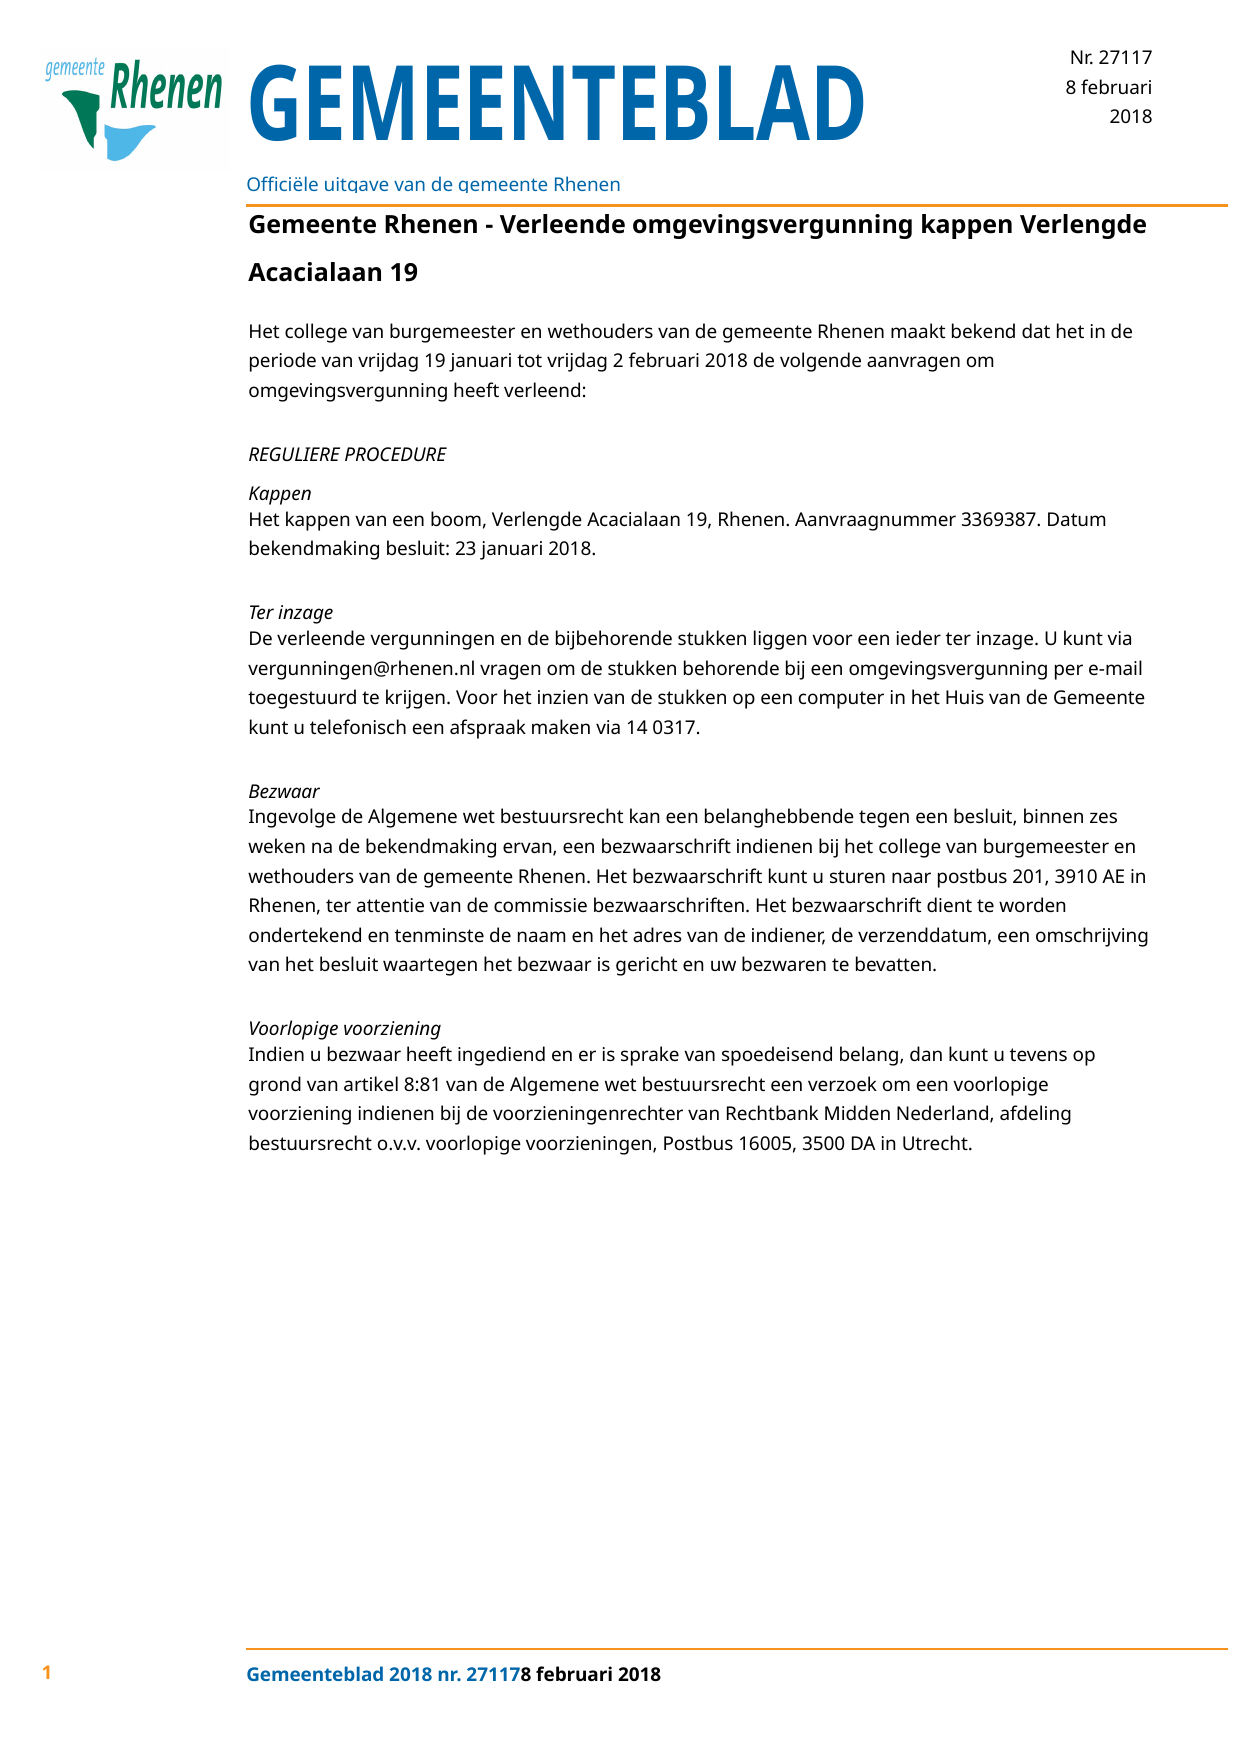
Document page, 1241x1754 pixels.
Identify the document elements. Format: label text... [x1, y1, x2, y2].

text Het kappen van een boom, Verlengde Acacialaan 19, Rhenen. Aanvraagnummer 3369387. Datum bekendmaking besluit: 23 januari 2018. [248, 506, 1152, 561]
text De verleende vergunningen en de bijbehorende stukken liggen voor een ieder ter inzage. U kunt via vergunningen@rhenen.nl vragen om de stukken behorende bij een omgevingsvergunning per e-mail toegestuurd te krijgen. Voor het inzien van de stukken op een computer in het Huis van de Gemeente kunt u telefonisch een afspraak maken via 14 0317. [248, 625, 1152, 740]
text Kappen [248, 480, 1152, 506]
text Indien u bezwaar heeft ingediend en er is sprake van spoedeisend belang, dan kunt u tevens op grond van artikel 8:81 van de Algemene wet bestuursrecht een verzoek om een voorlopige voorziening indienen bij de voorzieningenrechter van Rechtbank Midden Nederland, afdeling bestuursrecht o.v.v. voorlopige voorzieningen, Postbus 16005, 3500 DA in Utrecht. [248, 1041, 1152, 1156]
text REGULIERE PROCEDURE [248, 441, 1152, 467]
picture [41, 47, 231, 172]
text Voorlopige voorziening [248, 1016, 1152, 1041]
text Ter inzage [248, 599, 1152, 625]
text Gemeente Rhenen - Verleende omgevingsvergunning kappen Verlengde Acacialaan 19 [248, 207, 1152, 288]
text Het college van burgemeester en wethouders van de gemeente Rhenen maakt bekend dat het in de periode van vrijdag 19 januari tot vrijdag 2 februari 2018 de volgende aanvragen om omgevingsvergunning heeft verleend: [248, 318, 1152, 403]
text Bezwaar [248, 778, 1152, 804]
text Ingevolge de Algemene wet bestuursrecht kan een belanghebbende tegen een besluit, binnen zes weken na de bekendmaking ervan, een bezwaarschrift indienen bij het college van burgemeester en wethouders van de gemeente Rhenen. Het bezwaarschrift kunt u sturen naar postbus 201, 3910 AE in Rhenen, ter attentie van de commissie bezwaarschriften. Het bezwaarschrift dient te worden ondertekend en tenminste de naam en het adres van de indiener, de verzenddatum, een omschrijving van het besluit waartegen het bezwaar is gericht en uw bezwaren te bevatten. [248, 804, 1152, 977]
